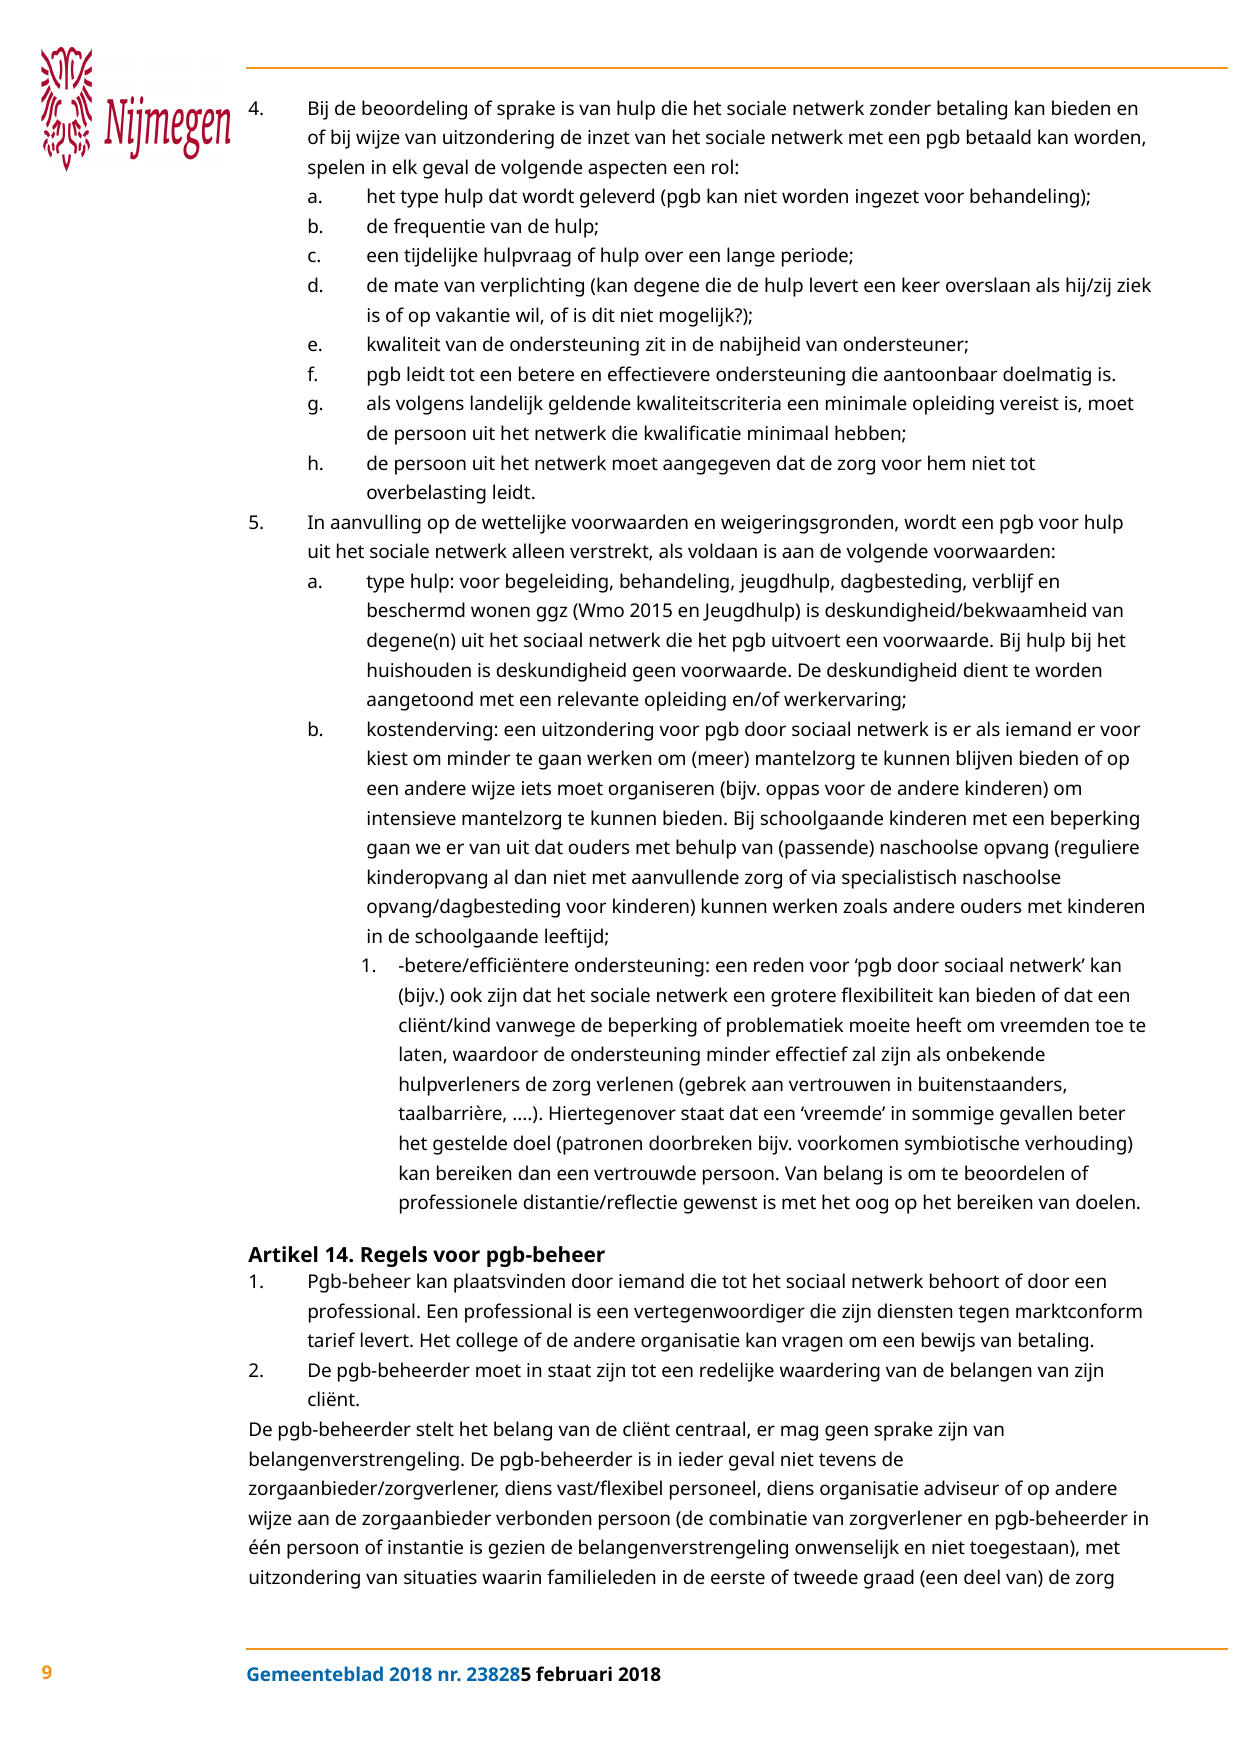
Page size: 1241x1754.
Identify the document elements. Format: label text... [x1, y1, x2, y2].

list Pgb-beheer kan plaatsvinden door iemand die tot het sociaal netwerk behoort of door een professional. Een professional is een vertegenwoordiger die zijn diensten tegen marktconform tarief levert. Het college of de andere organisatie kan vragen om een bewijs van betaling. [248, 1268, 1152, 1353]
list In aanvulling op de wettelijke voorwaarden en weigeringsgronden, wordt een pgb voor hulp uit het sociale netwerk alleen verstrekt, als voldaan is aan de volgende voorwaarden: [248, 509, 1152, 564]
text De pgb-beheerder stelt het belang van de cliënt centraal, er mag geen sprake zijn van belangenverstrengeling. De pgb-beheerder is in ieder geval niet tevens de zorgaanbieder/zorgverlener, diens vast/flexibel personeel, diens organisatie adviseur of op andere wijze aan de zorgaanbieder verbonden persoon (de combinatie van zorgverlener en pgb-beheerder in één persoon of instantie is gezien de belangenverstrengeling onwenselijk en niet toegestaan), met uitzondering van situaties waarin familieleden in de eerste of tweede graad (een deel van) de zorg [248, 1416, 1152, 1590]
list als volgens landelijk geldende kwaliteitscriteria een minimale opleiding vereist is, moet de persoon uit het netwerk die kwalificatie minimaal hebben; [307, 391, 1152, 446]
list Bij de beoordeling of sprake is van hulp die het sociale netwerk zonder betaling kan bieden en of bij wijze van uitzondering de inzet van het sociale netwerk met een pgb betaald kan worden, spelen in elk geval de volgende aspecten een rol: [248, 95, 1152, 180]
list -betere/efficiëntere ondersteuning: een reden voor ‘pgb door sociaal netwerk’ kan (bijv.) ook zijn dat het sociale netwerk een grotere flexibiliteit kan bieden of dat een cliënt/kind vanwege de beperking of problematiek moeite heeft om vreemden toe te laten, waardoor de ondersteuning minder effectief zal zijn als onbekende hulpverleners de zorg verlenen (gebrek aan vertrouwen in buitenstaanders, taalbarrière, ....). Hiertegenover staat dat een ‘vreemde’ in sommige gevallen beter het gestelde doel (patronen doorbreken bijv. voorkomen symbiotische verhouding) kan bereiken dan een vertrouwde persoon. Van belang is om te beoordelen of professionele distantie/reflectie gewenst is met het oog op het bereiken van doelen. [361, 953, 1152, 1215]
list kostenderving: een uitzondering voor pgb door sociaal netwerk is er als iemand er voor kiest om minder te gaan werken om (meer) mantelzorg te kunnen blijven bieden of op een andere wijze iets moet organiseren (bijv. oppas voor de andere kinderen) om intensieve mantelzorg te kunnen bieden. Bij schoolgaande kinderen met een beperking gaan we er van uit dat ouders met behulp van (passende) naschoolse opvang (reguliere kinderopvang al dan niet met aanvullende zorg of via specialistisch naschoolse opvang/dagbesteding voor kinderen) kunnen werken zoals andere ouders met kinderen in de schoolgaande leeftijd; [307, 716, 1152, 949]
picture [41, 47, 231, 172]
list de mate van verplichting (kan degene die de hulp levert een keer overslaan als hij/zij ziek is of op vakantie wil, of is dit niet mogelijk?); [307, 272, 1152, 328]
list een tijdelijke hulpvraag of hulp over een lange periode; [307, 243, 1152, 268]
list pgb leidt tot een betere en effectievere ondersteuning die aantoonbaar doelmatig is. [307, 361, 1152, 387]
list het type hulp dat wordt geleverd (pgb kan niet worden ingezet voor behandeling); [307, 183, 1152, 209]
list de frequentie van de hulp; [307, 213, 1152, 239]
list kwaliteit van de ondersteuning zit in de nabijheid van ondersteuner; [307, 331, 1152, 357]
list de persoon uit het netwerk moet aangegeven dat de zorg voor hem niet tot overbelasting leidt. [307, 450, 1152, 505]
list type hulp: voor begeleiding, behandeling, jeugdhulp, dagbesteding, verblijf en beschermd wonen ggz (Wmo 2015 en Jeugdhulp) is deskundigheid/bekwaamheid van degene(n) uit het sociaal netwerk die het pgb uitvoert een voorwaarde. Bij hulp bij het huishouden is deskundigheid geen voorwaarde. De deskundigheid dient te worden aangetoond met een relevante opleiding en/of werkervaring; [307, 568, 1152, 712]
list De pgb-beheerder moet in staat zijn tot een redelijke waardering van de belangen van zijn cliënt. [248, 1357, 1152, 1412]
text Artikel 14. Regels voor pgb-beheer [248, 1240, 1152, 1268]
